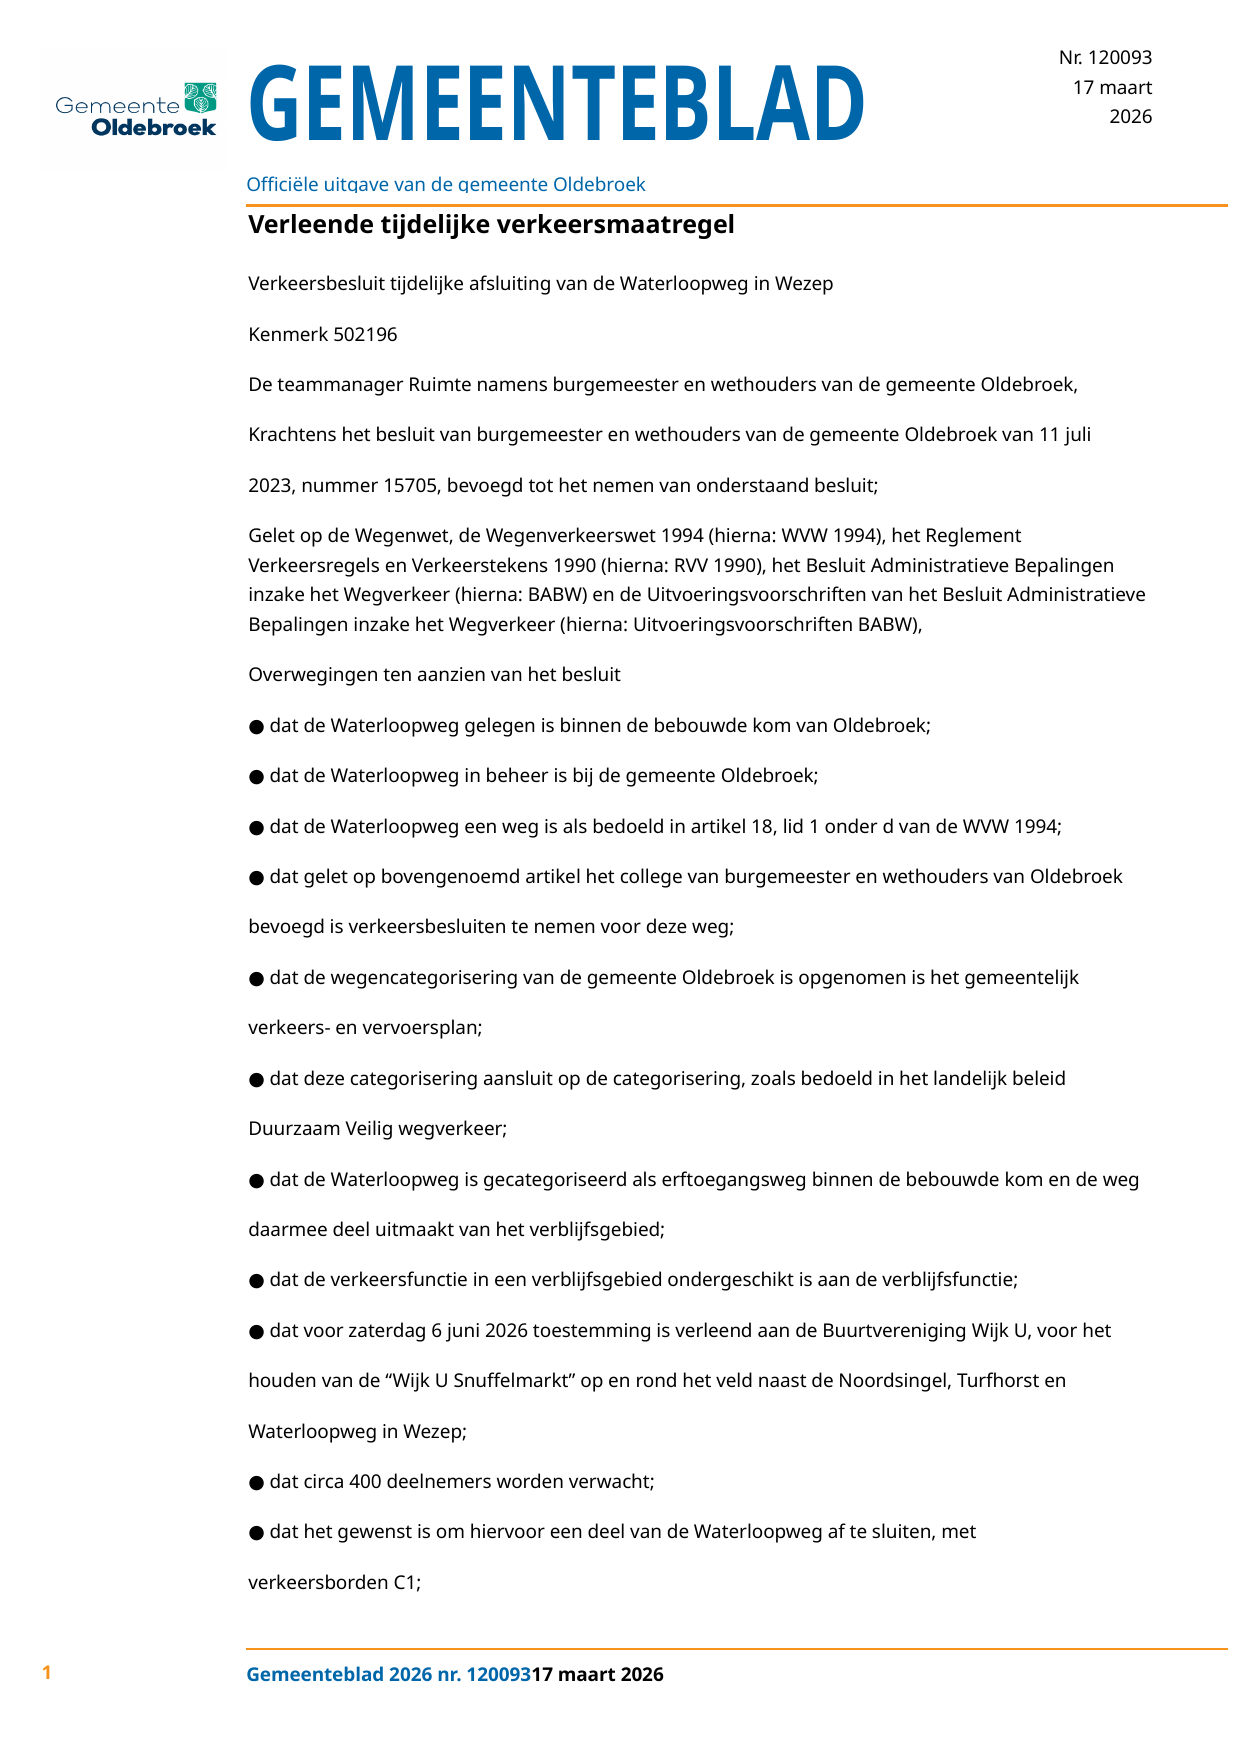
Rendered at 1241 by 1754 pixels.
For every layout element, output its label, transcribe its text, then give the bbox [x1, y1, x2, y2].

text Duurzaam Veilig wegverkeer; [248, 1115, 1152, 1141]
text ● dat voor zaterdag 6 juni 2026 toestemming is verleend aan de Buurtvereniging Wijk U, voor het [248, 1317, 1152, 1343]
text ● dat de Waterloopweg gelegen is binnen de bebouwde kom van Oldebroek; [248, 712, 1152, 738]
text Kenmerk 502196 [248, 321, 1152, 346]
text verkeersborden C1; [248, 1569, 1152, 1595]
text De teammanager Ruimte namens burgemeester en wethouders van de gemeente Oldebroek, [248, 371, 1152, 397]
text ● dat de Waterloopweg een weg is als bedoeld in artikel 18, lid 1 onder d van de WVW 1994; [248, 813, 1152, 838]
text Krachtens het besluit van burgemeester en wethouders van de gemeente Oldebroek van 11 juli [248, 422, 1152, 447]
text ● dat de Waterloopweg in beheer is bij de gemeente Oldebroek; [248, 762, 1152, 788]
text 2023, nummer 15705, bevoegd tot het nemen van onderstaand besluit; [248, 472, 1152, 498]
text Overwegingen ten aanzien van het besluit [248, 662, 1152, 687]
text ● dat gelet op bovengenoemd artikel het college van burgemeester en wethouders van Oldebroek [248, 863, 1152, 889]
text Gelet op de Wegenwet, de Wegenverkeerswet 1994 (hierna: WVW 1994), het Reglement Verkeersregels en Verkeerstekens 1990 (hierna: RVV 1990), het Besluit Administratieve Bepalingen inzake het Wegverkeer (hierna: BABW) en de Uitvoeringsvoorschriften van het Besluit Administratieve Bepalingen inzake het Wegverkeer (hierna: Uitvoeringsvoorschriften BABW), [248, 522, 1152, 637]
text ● dat het gewenst is om hiervoor een deel van de Waterloopweg af te sluiten, met [248, 1519, 1152, 1544]
text ● dat de verkeersfunctie in een verblijfsgebied ondergeschikt is aan de verblijfsfunctie; [248, 1267, 1152, 1292]
picture [41, 47, 231, 172]
text ● dat deze categorisering aansluit op de categorisering, zoals bedoeld in het landelijk beleid [248, 1065, 1152, 1091]
text ● dat de wegencategorisering van de gemeente Oldebroek is opgenomen is het gemeentelijk [248, 964, 1152, 990]
text bevoegd is verkeersbesluiten te nemen voor deze weg; [248, 914, 1152, 939]
text Verleende tijdelijke verkeersmaatregel [248, 207, 1152, 241]
text verkeers- en vervoersplan; [248, 1014, 1152, 1040]
text Verkeersbesluit tijdelijke afsluiting van de Waterloopweg in Wezep [248, 270, 1152, 296]
text houden van de “Wijk U Snuffelmarkt” op en rond het veld naast de Noordsingel, Turfhorst en [248, 1367, 1152, 1393]
text ● dat circa 400 deelnemers worden verwacht; [248, 1468, 1152, 1494]
text Waterloopweg in Wezep; [248, 1418, 1152, 1443]
text ● dat de Waterloopweg is gecategoriseerd als erftoegangsweg binnen de bebouwde kom en de weg [248, 1166, 1152, 1191]
text daarmee deel uitmaakt van het verblijfsgebied; [248, 1216, 1152, 1242]
